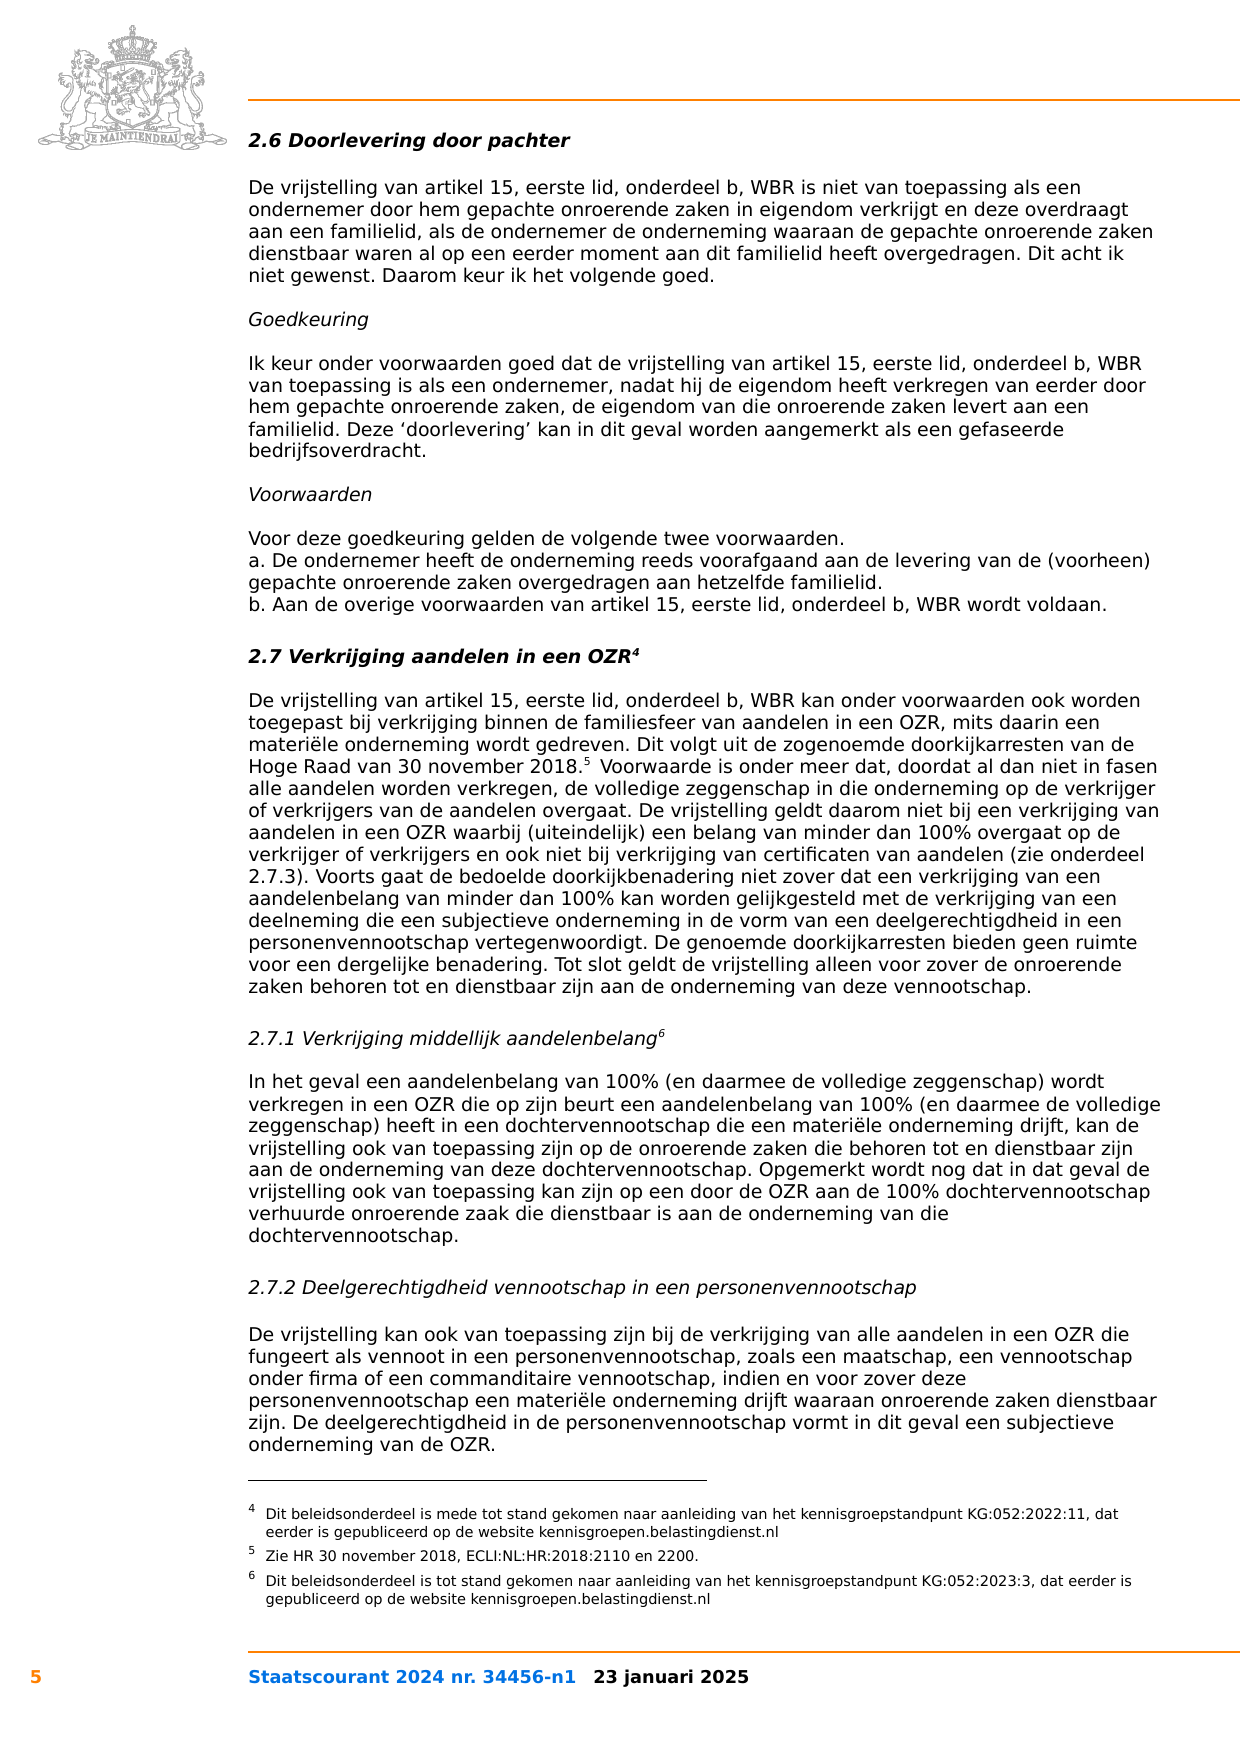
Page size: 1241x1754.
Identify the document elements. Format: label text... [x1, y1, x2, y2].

subtitle 2.6 Doorlevering door pachter [248, 130, 1163, 152]
text Zie HR 30 november 2018, ECLI:NL:HR:2018:2110 en 2200. [248, 1544, 1163, 1566]
text Ik keur onder voorwaarden goed dat de vrijstelling van artikel 15, eerste lid, onderdeel b, WBR van toepassing is als een ondernemer, nadat hij de eigendom heeft verkregen van eerder door hem gepachte onroerende zaken, de eigendom van die onroerende zaken levert aan een familielid. Deze ‘doorlevering’ kan in dit geval worden aangemerkt als een gefaseerde bedrijfsoverdracht. [248, 352, 1163, 462]
text De vrijstelling van artikel 15, eerste lid, onderdeel b, WBR is niet van toepassing als een ondernemer door hem gepachte onroerende zaken in eigendom verkrijgt en deze overdraagt aan een familielid, als de ondernemer de onderneming waaraan de gepachte onroerende zaken dienstbaar waren al op een eerder moment aan dit familielid heeft overgedragen. Dit acht ik niet gewenst. Daarom keur ik het volgende goed. [248, 177, 1163, 287]
subtitle Voorwaarden [248, 484, 1163, 506]
text Dit beleidsonderdeel is tot stand gekomen naar aanleiding van het kennisgroepstandpunt KG:052:2023:3, dat eerder is gepubliceerd op de website kennisgroepen.belastingdienst.nl [248, 1569, 1163, 1608]
text b. Aan de overige voorwaarden van artikel 15, eerste lid, onderdeel b, WBR wordt voldaan. [248, 594, 1163, 616]
text De vrijstelling van artikel 15, eerste lid, onderdeel b, WBR kan onder voorwaarden ook worden toegepast bij verkrijging binnen de familiesfeer van aandelen in een OZR, mits daarin een materiële onderneming wordt gedreven. Dit volgt uit de zogenoemde doorkijkarresten van de Hoge Raad van 30 november 2018. Voorwaarde is onder meer dat, doordat al dan niet in fasen alle aandelen worden verkregen, de volledige zeggenschap in die onderneming op de verkrijger of verkrijgers van de aandelen overgaat. De vrijstelling geldt daarom niet bij een verkrijging van aandelen in een OZR waarbij (uiteindelijk) een belang van minder dan 100% overgaat op de verkrijger of verkrijgers en ook niet bij verkrijging van certificaten van aandelen (zie onderdeel 2.7.3). Voorts gaat de bedoelde doorkijkbenadering niet zover dat een verkrijging van een aandelenbelang van minder dan 100% kan worden gelijkgesteld met de verkrijging van een deelneming die een subjectieve onderneming in de vorm van een deelgerechtigdheid in een personenvennootschap vertegenwoordigt. De genoemde doorkijkarresten bieden geen ruimte voor een dergelijke benadering. Tot slot geldt de vrijstelling alleen voor zover de onroerende zaken behoren tot en dienstbaar zijn aan de onderneming van deze vennootschap. [248, 690, 1163, 998]
subtitle 2.7.1 Verkrijging middellijk aandelenbelang [248, 1028, 1163, 1049]
text Voor deze goedkeuring gelden de volgende twee voorwaarden. [248, 528, 1163, 550]
subtitle 2.7 Verkrijging aandelen in een OZR [248, 646, 1163, 668]
text Dit beleidsonderdeel is mede tot stand gekomen naar aanleiding van het kennisgroepstandpunt KG:052:2022:11, dat eerder is gepubliceerd op de website kennisgroepen.belastingdienst.nl [248, 1502, 1163, 1541]
subtitle Goedkeuring [248, 309, 1163, 331]
subtitle 2.7.2 Deelgerechtigdheid vennootschap in een personenvennootschap [248, 1277, 1163, 1299]
text De vrijstelling kan ook van toepassing zijn bij de verkrijging van alle aandelen in een OZR die fungeert als vennoot in een personenvennootschap, zoals een maatschap, een vennootschap onder firma of een commanditaire vennootschap, indien en voor zover deze personenvennootschap een materiële onderneming drijft waaraan onroerende zaken dienstbaar zijn. De deelgerechtigdheid in de personenvennootschap vormt in dit geval een subjectieve onderneming van de OZR. [248, 1324, 1163, 1456]
text In het geval een aandelenbelang van 100% (en daarmee de volledige zeggenschap) wordt verkregen in een OZR die op zijn beurt een aandelenbelang van 100% (en daarmee de volledige zeggenschap) heeft in een dochtervennootschap die een materiële onderneming drijft, kan de vrijstelling ook van toepassing zijn op de onroerende zaken die behoren tot en dienstbaar zijn aan de onderneming van deze dochtervennootschap. Opgemerkt wordt nog dat in dat geval de vrijstelling ook van toepassing kan zijn op een door de OZR aan de 100% dochtervennootschap verhuurde onroerende zaak die dienstbaar is aan de onderneming van die dochtervennootschap. [248, 1071, 1163, 1247]
picture [38, 25, 227, 150]
text a. De ondernemer heeft de onderneming reeds voorafgaand aan de levering van de (voorheen) gepachte onroerende zaken overgedragen aan hetzelfde familielid. [248, 550, 1163, 594]
